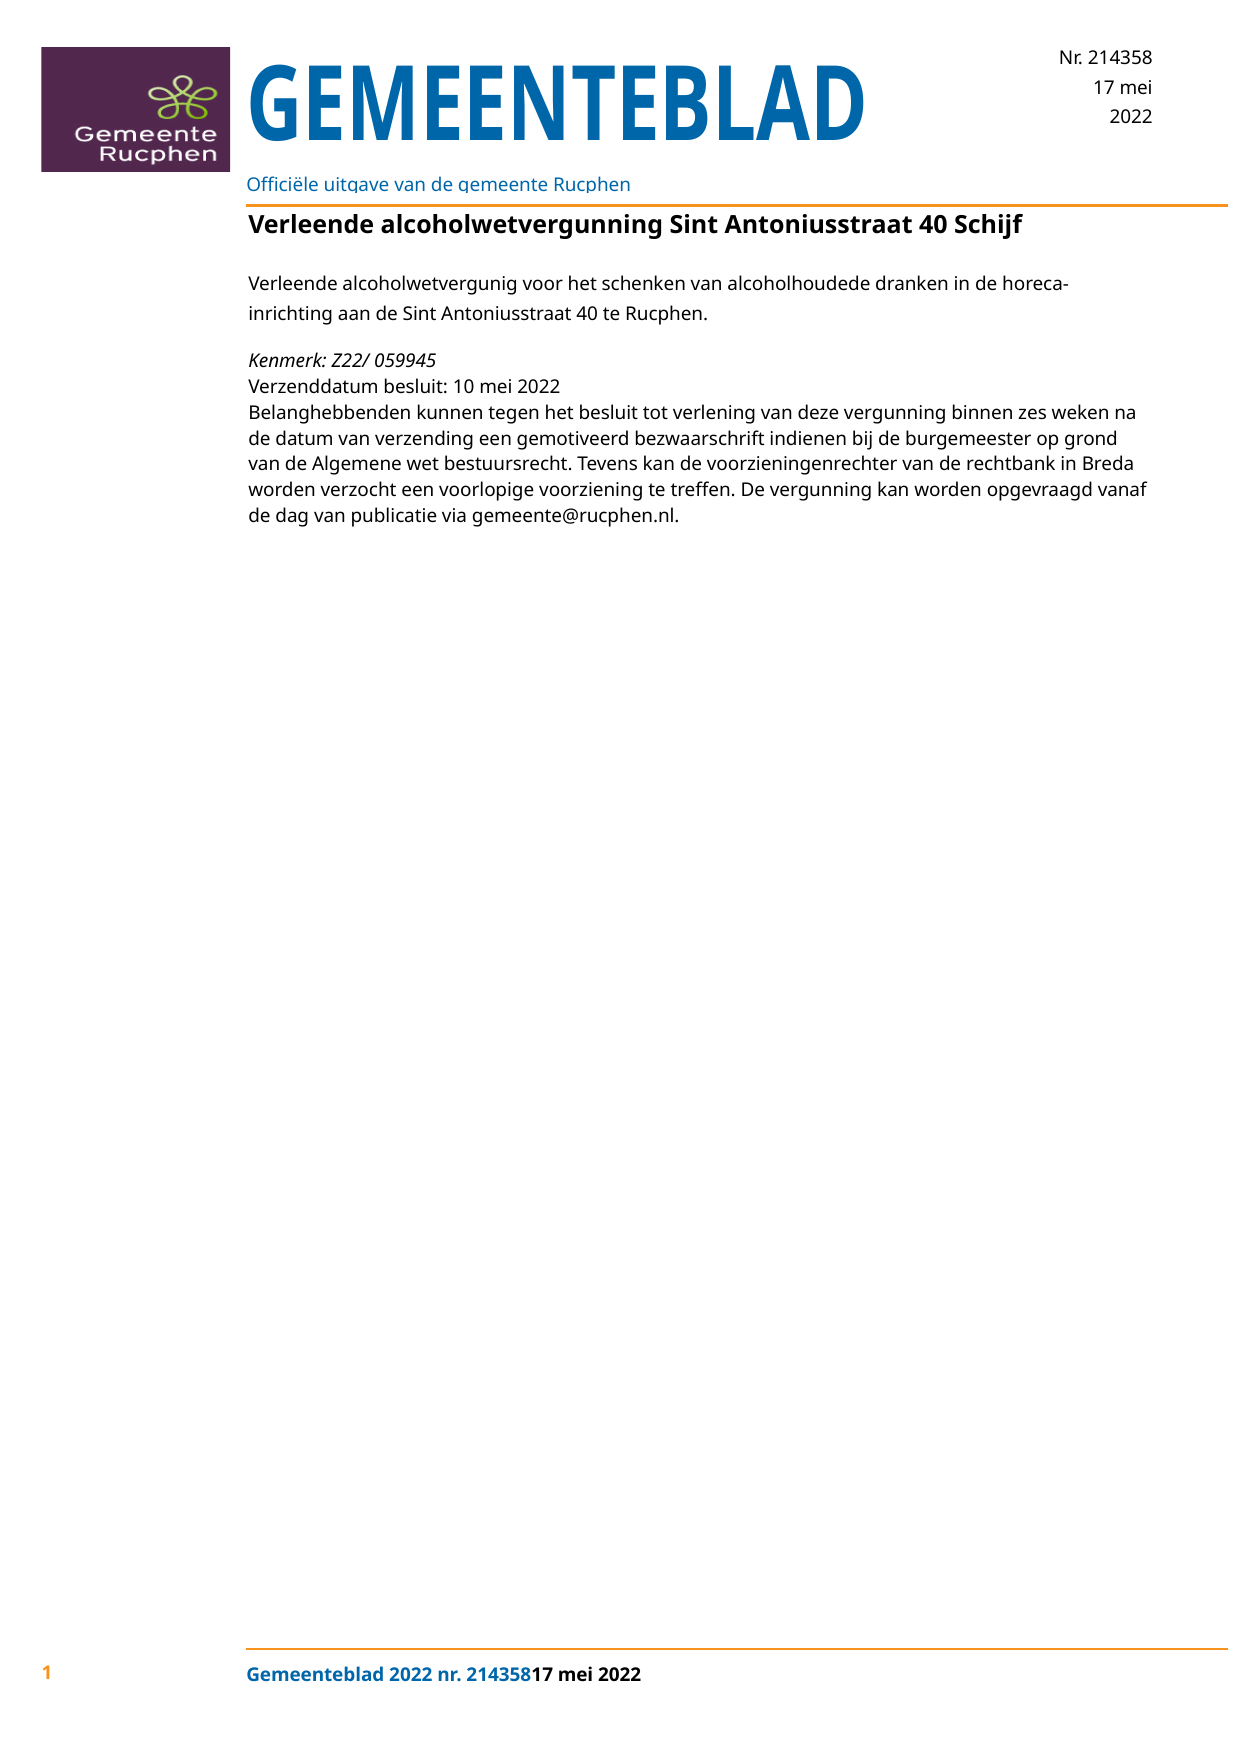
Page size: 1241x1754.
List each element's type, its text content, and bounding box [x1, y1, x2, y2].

text Kenmerk: Z22/ 059945 [248, 348, 1152, 373]
text Belanghebbenden kunnen tegen het besluit tot verlening van deze vergunning binnen zes weken na de datum van verzending een gemotiveerd bezwaarschrift indienen bij de burgemeester op grond van de Algemene wet bestuursrecht. Tevens kan de voorzieningenrechter van de rechtbank in Breda worden verzocht een voorlopige voorziening te treffen. De vergunning kan worden opgevraagd vanaf de dag van publicatie via gemeente@rucphen.nl. [248, 399, 1152, 528]
text Verleende alcoholwetvergunning Sint Antoniusstraat 40 Schijf [248, 207, 1152, 241]
picture [41, 47, 231, 172]
text Verleende alcoholwetvergunig voor het schenken van alcoholhoudede dranken in de horeca-inrichting aan de Sint Antoniusstraat 40 te Rucphen. [248, 270, 1152, 326]
text Verzenddatum besluit: 10 mei 2022 [248, 373, 1152, 399]
